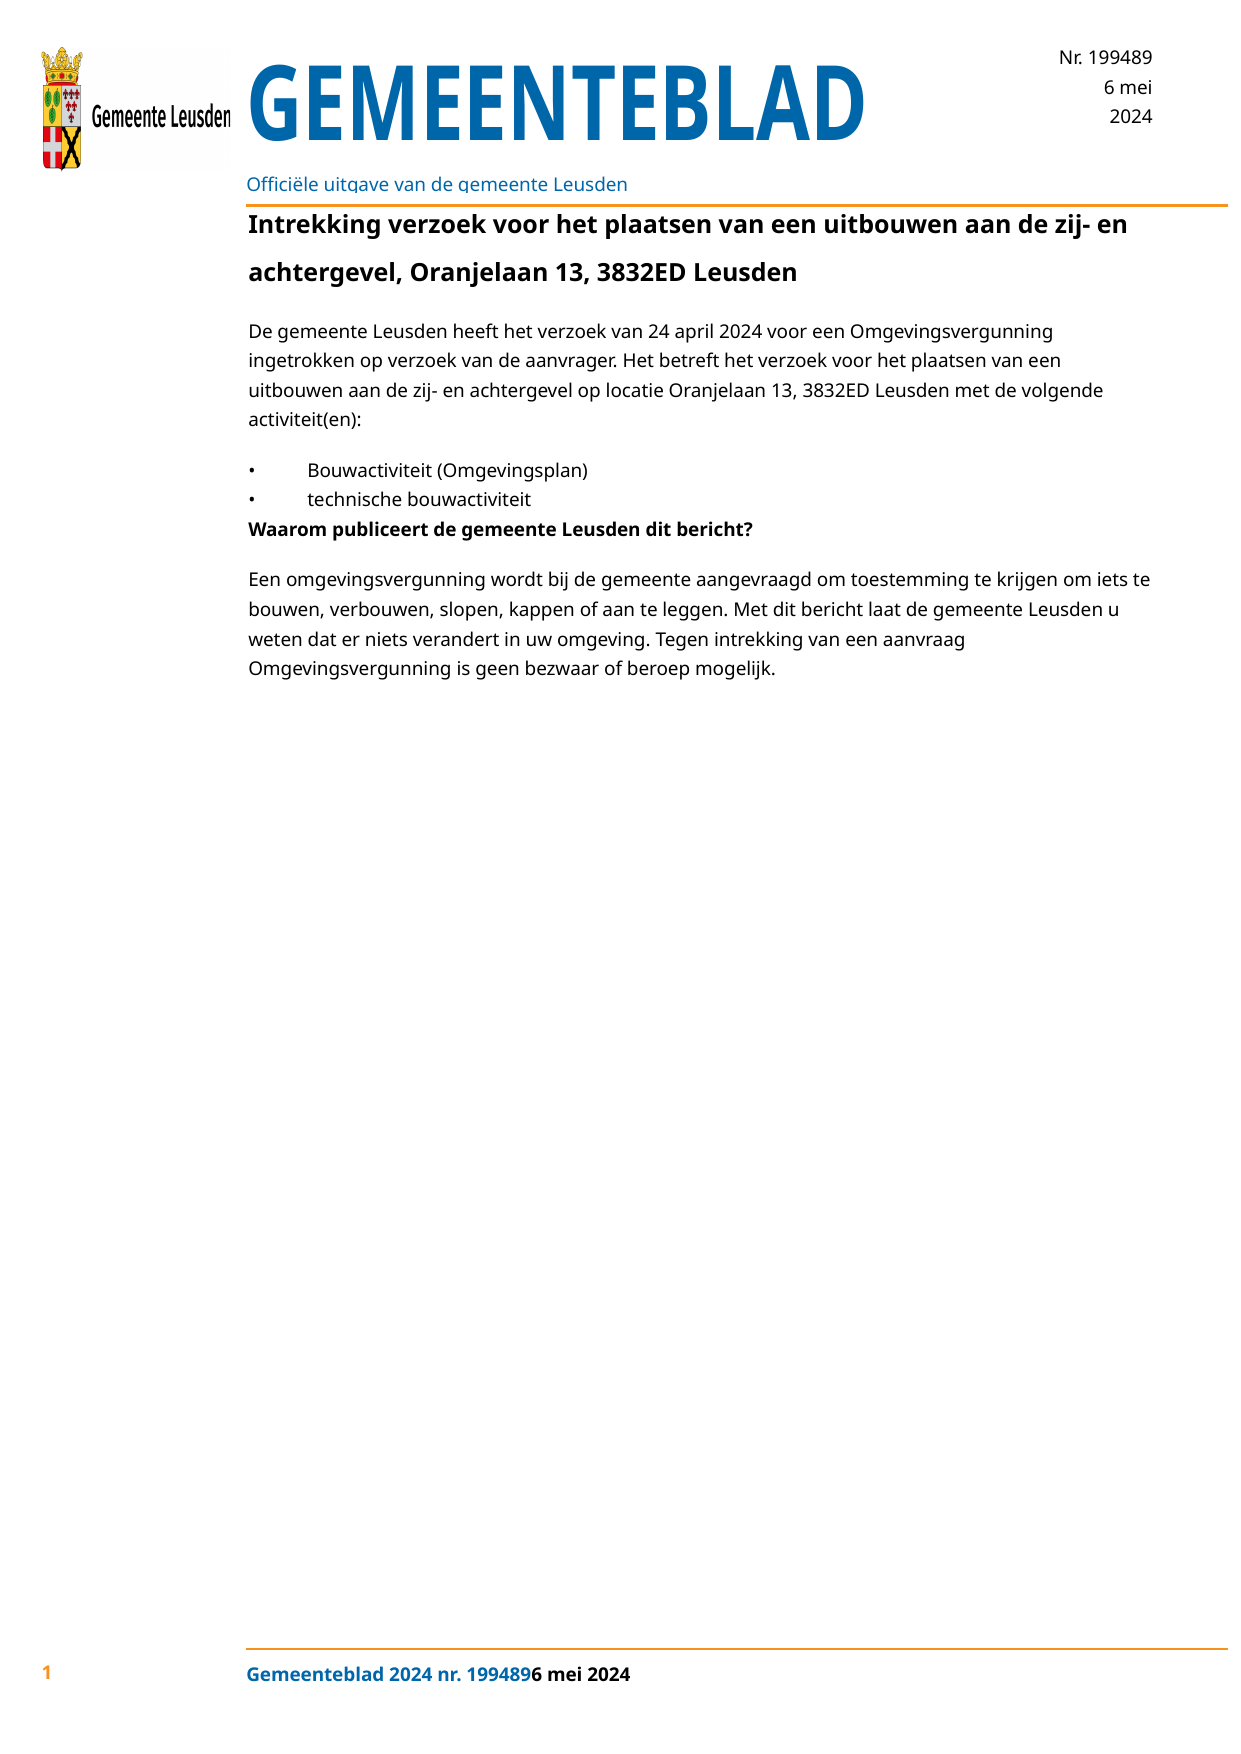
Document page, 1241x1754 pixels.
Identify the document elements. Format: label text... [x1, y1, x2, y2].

text Intrekking verzoek voor het plaatsen van een uitbouwen aan de zij- en achtergevel, Oranjelaan 13, 3832ED Leusden [248, 207, 1152, 288]
list Bouwactiviteit (Omgevingsplan) [248, 457, 1152, 483]
text Waarom publiceert de gemeente Leusden dit bericht? [248, 516, 1152, 542]
text Een omgevingsvergunning wordt bij de gemeente aangevraagd om toestemming te krijgen om iets te bouwen, verbouwen, slopen, kappen of aan te leggen. Met dit bericht laat de gemeente Leusden u weten dat er niets verandert in uw omgeving. Tegen intrekking van een aanvraag Omgevingsvergunning is geen bezwaar of beroep mogelijk. [248, 567, 1152, 681]
list technische bouwactiviteit [248, 487, 1152, 512]
text De gemeente Leusden heeft het verzoek van 24 april 2024 voor een Omgevingsvergunning ingetrokken op verzoek van de aanvrager. Het betreft het verzoek voor het plaatsen van een uitbouwen aan de zij- en achtergevel op locatie Oranjelaan 13, 3832ED Leusden met de volgende activiteit(en): [248, 318, 1152, 432]
picture [41, 47, 231, 172]
